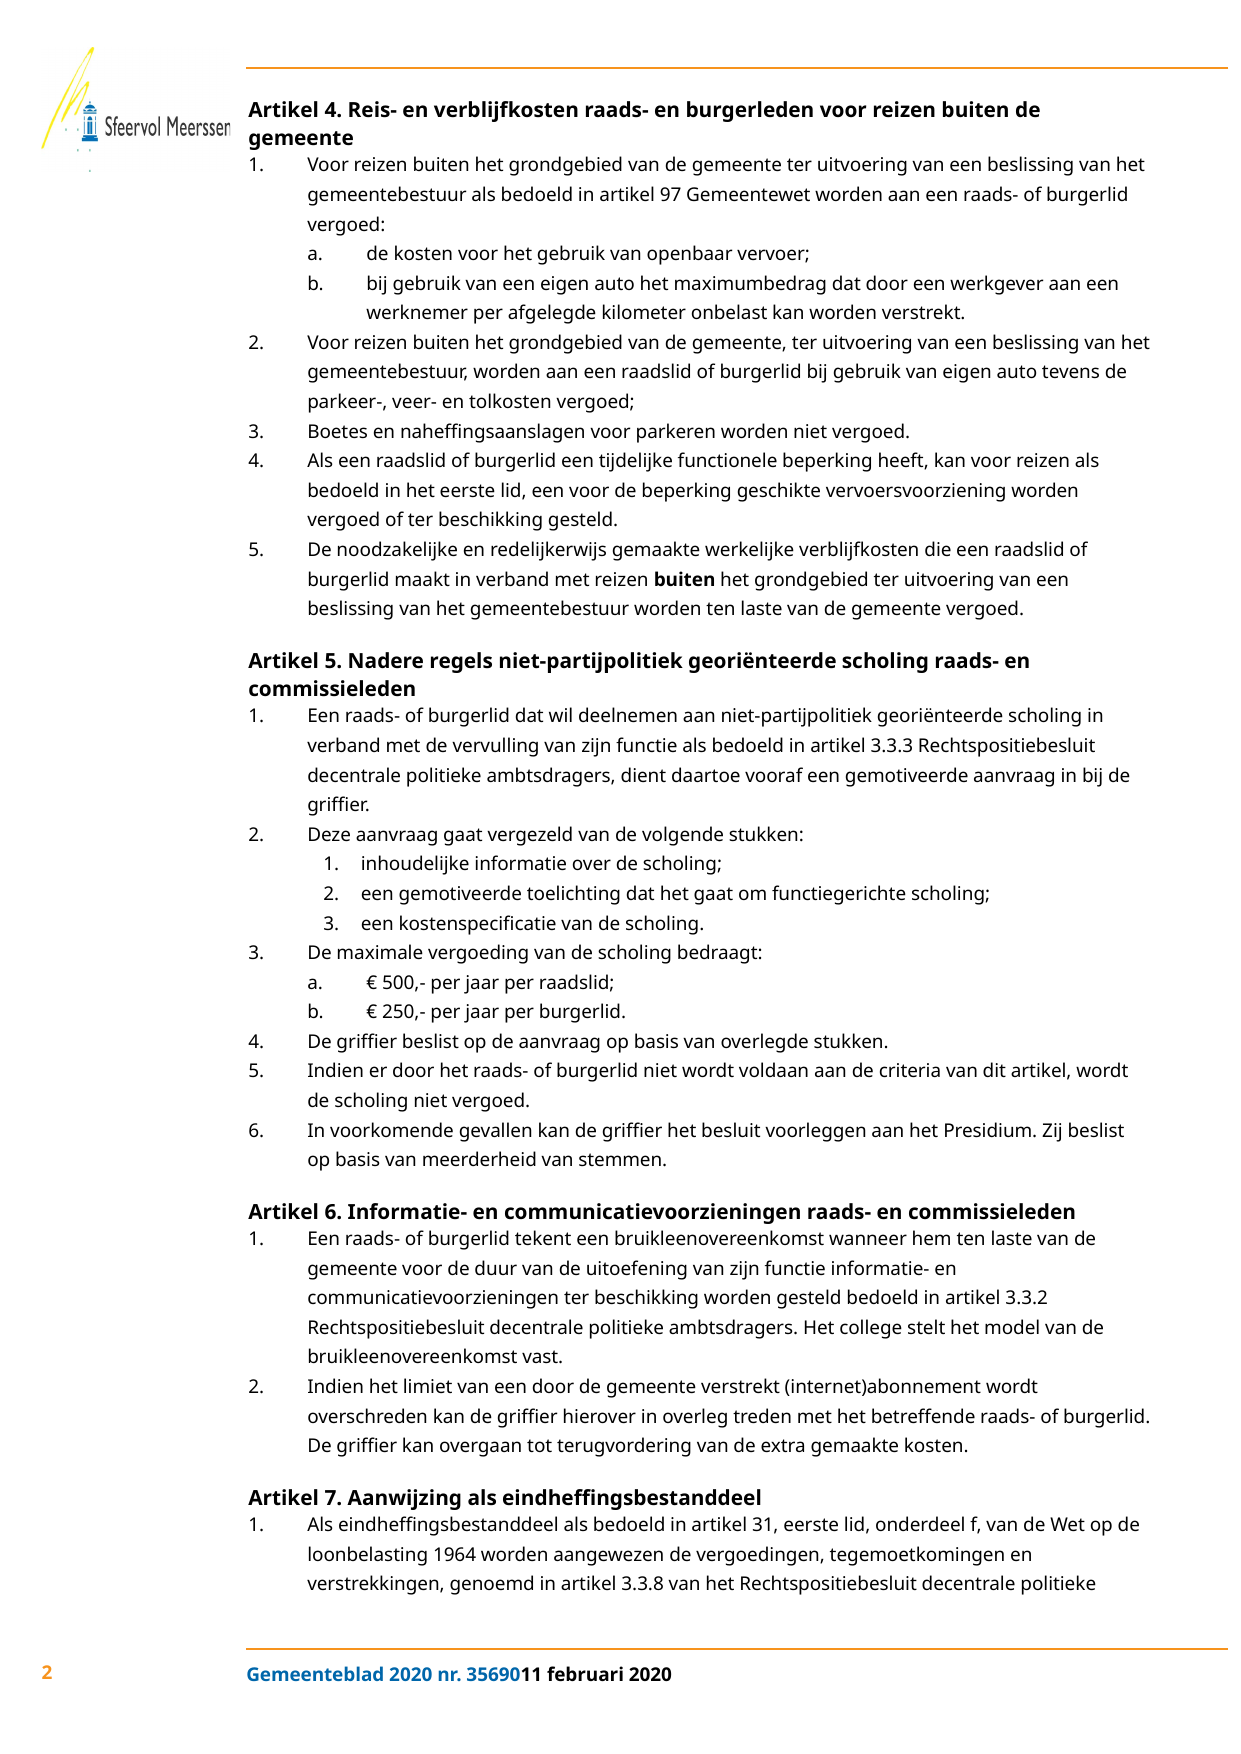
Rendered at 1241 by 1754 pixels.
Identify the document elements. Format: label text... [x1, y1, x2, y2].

text Artikel 6. Informatie- en communicatievoorzieningen raads- en commissieleden [248, 1197, 1152, 1225]
list € 250,- per jaar per burgerlid. [307, 998, 1152, 1024]
list De griffier beslist op de aanvraag op basis van overlegde stukken. [248, 1028, 1152, 1054]
list De noodzakelijke en redelijkerwijs gemaakte werkelijke verblijfkosten die een raadslid of burgerlid maakt in verband met reizen buiten het grondgebied ter uitvoering van een beslissing van het gemeentebestuur worden ten laste van de gemeente vergoed. [248, 536, 1152, 621]
list De maximale vergoeding van de scholing bedraagt: [248, 939, 1152, 965]
list een gemotiveerde toelichting dat het gaat om functiegerichte scholing; [323, 880, 1152, 906]
list € 500,- per jaar per raadslid; [307, 969, 1152, 995]
list inhoudelijke informatie over de scholing; [323, 851, 1152, 876]
list Indien het limiet van een door de gemeente verstrekt (internet)abonnement wordt overschreden kan de griffier hierover in overleg treden met het betreffende raads- of burgerlid. De griffier kan overgaan tot terugvordering van de extra gemaakte kosten. [248, 1373, 1152, 1458]
picture [41, 47, 231, 172]
list Als eindheffingsbestanddeel als bedoeld in artikel 31, eerste lid, onderdeel f, van de Wet op de loonbelasting 1964 worden aangewezen de vergoedingen, tegemoetkomingen en verstrekkingen, genoemd in artikel 3.3.8 van het Rechtspositiebesluit decentrale politieke [248, 1511, 1152, 1596]
list In voorkomende gevallen kan de griffier het besluit voorleggen aan het Presidium. Zij beslist op basis van meerderheid van stemmen. [248, 1117, 1152, 1172]
list Een raads- of burgerlid tekent een bruikleenovereenkomst wanneer hem ten laste van de gemeente voor de duur van de uitoefening van zijn functie informatie- en communicatievoorzieningen ter beschikking worden gesteld bedoeld in artikel 3.3.2 Rechtspositiebesluit decentrale politieke ambtsdragers. Het college stelt het model van de bruikleenovereenkomst vast. [248, 1225, 1152, 1369]
list Deze aanvraag gaat vergezeld van de volgende stukken: [248, 821, 1152, 847]
list Boetes en naheffingsaanslagen voor parkeren worden niet vergoed. [248, 418, 1152, 444]
list bij gebruik van een eigen auto het maximumbedrag dat door een werkgever aan een werknemer per afgelegde kilometer onbelast kan worden verstrekt. [307, 270, 1152, 325]
text Artikel 5. Nadere regels niet-partijpolitiek georiënteerde scholing raads- en commissieleden [248, 646, 1152, 703]
list Als een raadslid of burgerlid een tijdelijke functionele beperking heeft, kan voor reizen als bedoeld in het eerste lid, een voor de beperking geschikte vervoersvoorziening worden vergoed of ter beschikking gesteld. [248, 447, 1152, 532]
list de kosten voor het gebruik van openbaar vervoer; [307, 240, 1152, 266]
list Voor reizen buiten het grondgebied van de gemeente, ter uitvoering van een beslissing van het gemeentebestuur, worden aan een raadslid of burgerlid bij gebruik van eigen auto tevens de parkeer-, veer- en tolkosten vergoed; [248, 329, 1152, 414]
text Artikel 4. Reis- en verblijfkosten raads- en burgerleden voor reizen buiten de gemeente [248, 95, 1152, 152]
list Een raads- of burgerlid dat wil deelnemen aan niet-partijpolitiek georiënteerde scholing in verband met de vervulling van zijn functie als bedoeld in artikel 3.3.3 Rechtspositiebesluit decentrale politieke ambtsdragers, dient daartoe vooraf een gemotiveerde aanvraag in bij de griffier. [248, 703, 1152, 817]
list een kostenspecificatie van de scholing. [323, 910, 1152, 936]
list Indien er door het raads- of burgerlid niet wordt voldaan aan de criteria van dit artikel, wordt de scholing niet vergoed. [248, 1058, 1152, 1113]
text Artikel 7. Aanwijzing als eindheffingsbestanddeel [248, 1483, 1152, 1511]
list Voor reizen buiten het grondgebied van de gemeente ter uitvoering van een beslissing van het gemeentebestuur als bedoeld in artikel 97 Gemeentewet worden aan een raads- of burgerlid vergoed: [248, 152, 1152, 237]
